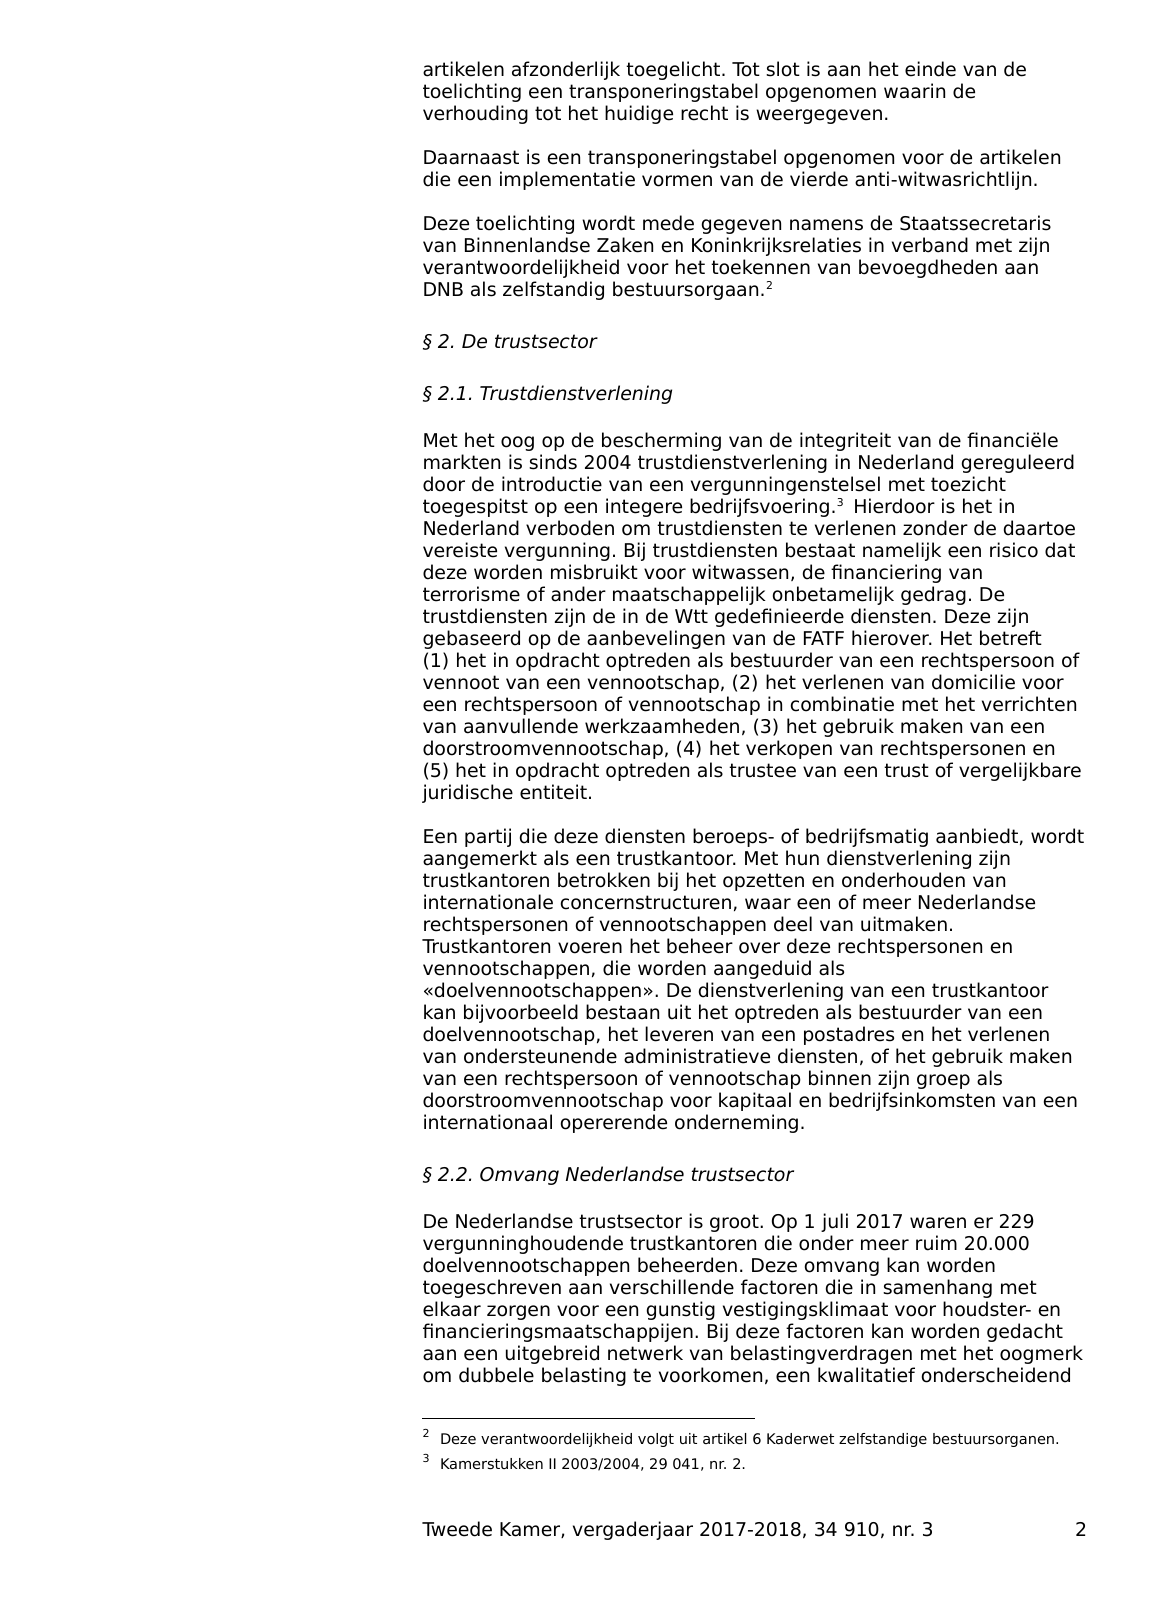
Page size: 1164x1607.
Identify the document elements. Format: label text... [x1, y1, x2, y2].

subtitle § 2. De trustsector [422, 331, 1087, 353]
text Kamerstukken II 2003/2004, 29 041, nr. 2. [422, 1452, 1087, 1474]
text De Nederlandse trustsector is groot. Op 1 juli 2017 waren er 229 vergunninghoudende trustkantoren die onder meer ruim 20.000 doelvennootschappen beheerden. Deze omvang kan worden toegeschreven aan verschillende factoren die in samenhang met elkaar zorgen voor een gunstig vestigingsklimaat voor houdster- en financieringsmaatschappijen. Bij deze factoren kan worden gedacht aan een uitgebreid netwerk van belastingverdragen met het oogmerk om dubbele belasting te voorkomen, een kwalitatief onderscheidend [422, 1211, 1087, 1387]
text Daarnaast is een transponeringstabel opgenomen voor de artikelen die een implementatie vormen van de vierde anti-witwasrichtlijn. [422, 147, 1087, 191]
text Deze toelichting wordt mede gegeven namens de Staatssecretaris van Binnenlandse Zaken en Koninkrijksrelaties in verband met zijn verantwoordelijkheid voor het toekennen van bevoegdheden aan DNB als zelfstandig bestuursorgaan. [422, 213, 1087, 301]
text artikelen afzonderlijk toegelicht. Tot slot is aan het einde van de toelichting een transponeringstabel opgenomen waarin de verhouding tot het huidige recht is weergegeven. [422, 59, 1087, 125]
subtitle § 2.2. Omvang Nederlandse trustsector [422, 1164, 1087, 1186]
subtitle § 2.1. Trustdienstverlening [422, 383, 1087, 405]
text Een partij die deze diensten beroeps- of bedrijfsmatig aanbiedt, wordt aangemerkt als een trustkantoor. Met hun dienstverlening zijn trustkantoren betrokken bij het opzetten en onderhouden van internationale concernstructuren, waar een of meer Nederlandse rechtspersonen of vennootschappen deel van uitmaken. Trustkantoren voeren het beheer over deze rechtspersonen en vennootschappen, die worden aangeduid als «doelvennootschappen». De dienstverlening van een trustkantoor kan bijvoorbeeld bestaan uit het optreden als bestuurder van een doelvennootschap, het leveren van een postadres en het verlenen van ondersteunende administratieve diensten, of het gebruik maken van een rechtspersoon of vennootschap binnen zijn groep als doorstroomvennootschap voor kapitaal en bedrijfsinkomsten van een internationaal opererende onderneming. [422, 826, 1087, 1134]
text Met het oog op de bescherming van de integriteit van de financiële markten is sinds 2004 trustdienstverlening in Nederland gereguleerd door de introductie van een vergunningenstelsel met toezicht toegespitst op een integere bedrijfsvoering. Hierdoor is het in Nederland verboden om trustdiensten te verlenen zonder de daartoe vereiste vergunning. Bij trustdiensten bestaat namelijk een risico dat deze worden misbruikt voor witwassen, de financiering van terrorisme of ander maatschappelijk onbetamelijk gedrag. De trustdiensten zijn de in de Wtt gedefinieerde diensten. Deze zijn gebaseerd op de aanbevelingen van de FATF hierover. Het betreft (1) het in opdracht optreden als bestuurder van een rechtspersoon of vennoot van een vennootschap, (2) het verlenen van domicilie voor een rechtspersoon of vennootschap in combinatie met het verrichten van aanvullende werkzaamheden, (3) het gebruik maken van een doorstroomvennootschap, (4) het verkopen van rechtspersonen en (5) het in opdracht optreden als trustee van een trust of vergelijkbare juridische entiteit. [422, 430, 1087, 804]
text Deze verantwoordelijkheid volgt uit artikel 6 Kaderwet zelfstandige bestuursorganen. [422, 1427, 1087, 1449]
